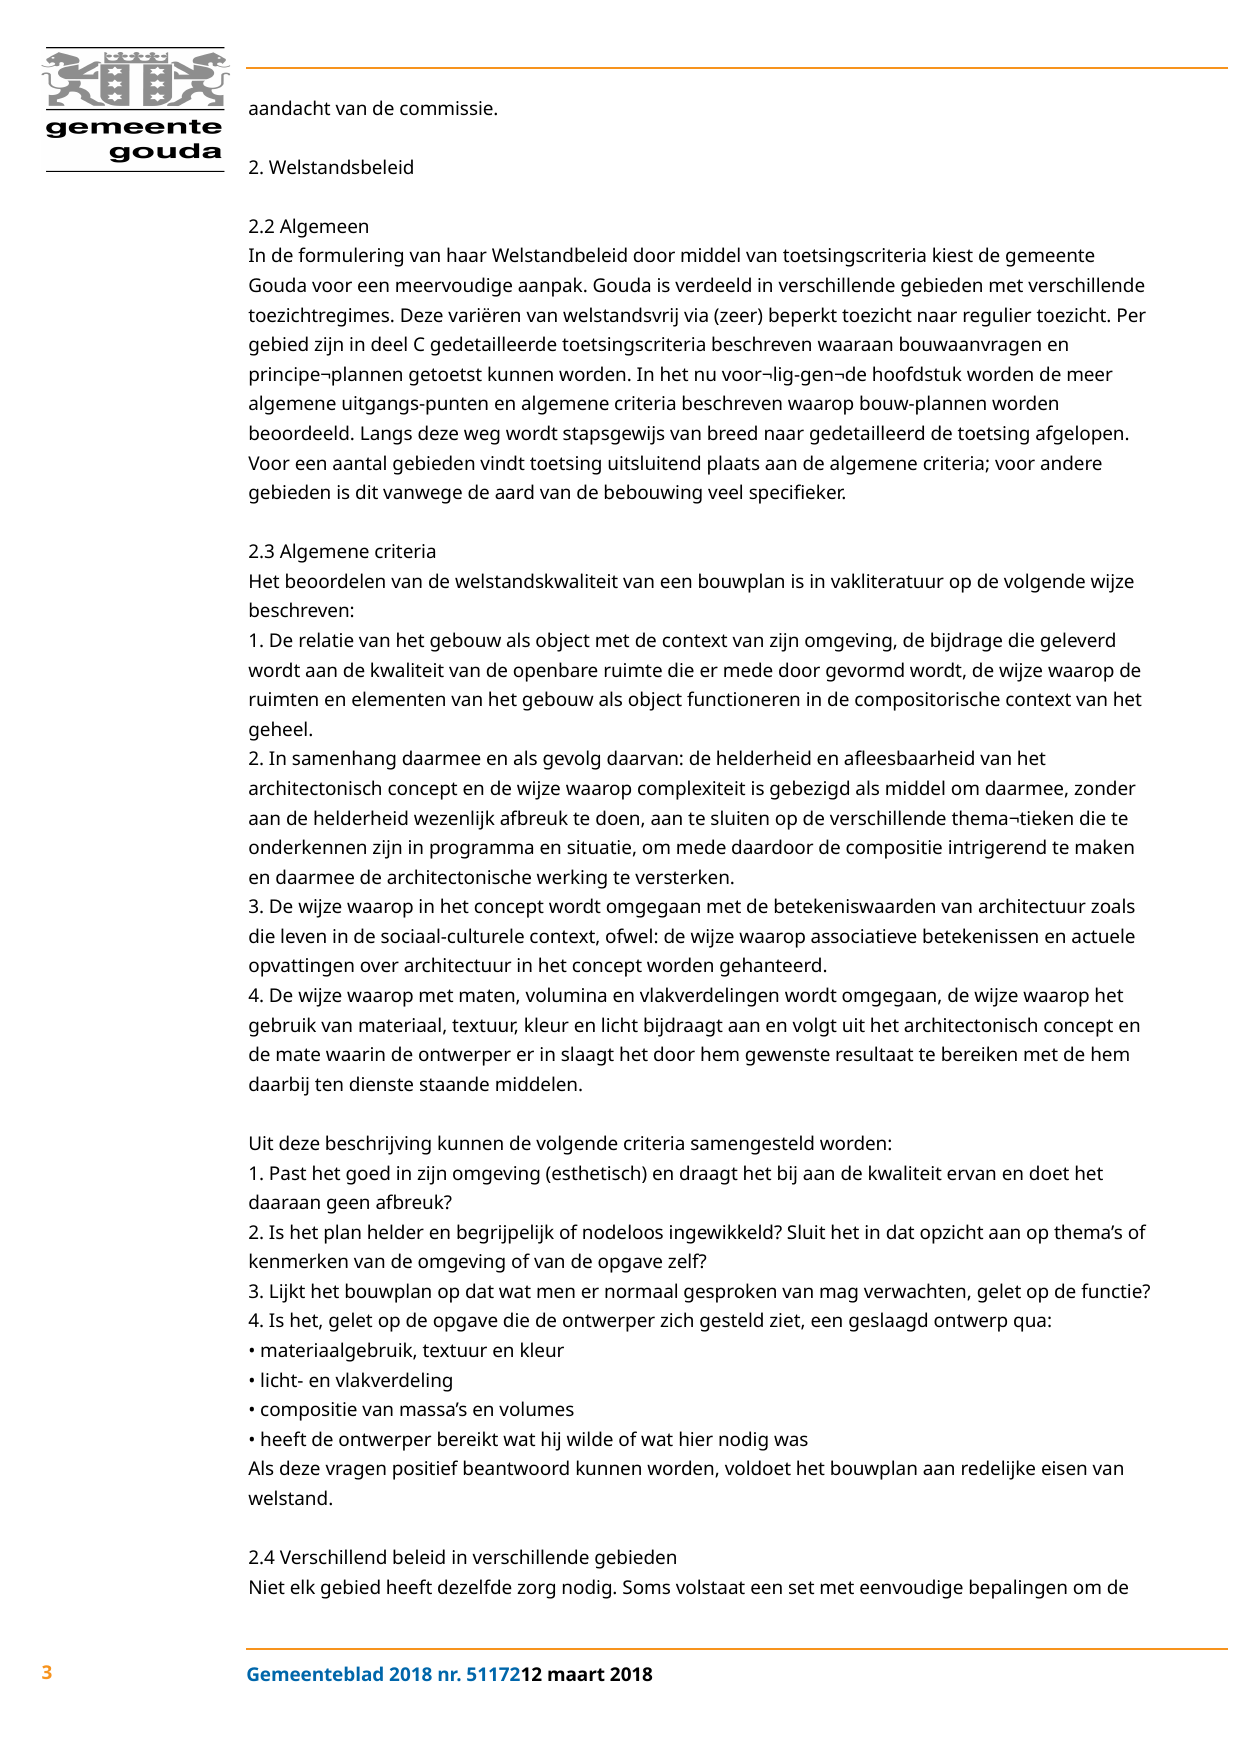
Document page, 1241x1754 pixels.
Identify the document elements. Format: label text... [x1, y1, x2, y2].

text 2.2 Algemeen [248, 213, 1152, 239]
text Uit deze beschrijving kunnen de volgende criteria samengesteld worden: [248, 1130, 1152, 1156]
text 3. De wijze waarop in het concept wordt omgegaan met de betekeniswaarden van architectuur zoals die leven in de sociaal-culturele context, ofwel: de wijze waarop associatieve betekenissen en actuele opvattingen over architectuur in het concept worden gehanteerd. [248, 893, 1152, 978]
text In de formulering van haar Welstandbeleid door middel van toetsingscriteria kiest de gemeente Gouda voor een meervoudige aanpak. Gouda is verdeeld in verschillende gebieden met verschillende toezichtregimes. Deze variëren van welstandsvrij via (zeer) beperkt toezicht naar regulier toezicht. Per gebied zijn in deel C gedetailleerde toetsingscriteria beschreven waaraan bouwaanvragen en principe¬plannen getoetst kunnen worden. In het nu voor¬lig-gen¬de hoofdstuk worden de meer algemene uitgangs-punten en algemene criteria beschreven waarop bouw-plannen worden beoordeeld. Langs deze weg wordt stapsgewijs van breed naar gedetailleerd de toetsing afgelopen. Voor een aantal gebieden vindt toetsing uitsluitend plaats aan de algemene criteria; voor andere gebieden is dit vanwege de aard van de bebouwing veel specifieker. [248, 243, 1152, 505]
text 2.3 Algemene criteria [248, 538, 1152, 564]
text 2.4 Verschillend beleid in verschillende gebieden [248, 1544, 1152, 1570]
text 4. Is het, gelet op de opgave die de ontwerper zich gesteld ziet, een geslaagd ontwerp qua: [248, 1308, 1152, 1333]
text 3. Lijkt het bouwplan op dat wat men er normaal gesproken van mag verwachten, gelet op de functie? [248, 1278, 1152, 1304]
text 4. De wijze waarop met maten, volumina en vlakverdelingen wordt omgegaan, de wijze waarop het gebruik van materiaal, textuur, kleur en licht bijdraagt aan en volgt uit het architectonisch concept en de mate waarin de ontwerper er in slaagt het door hem gewenste resultaat te bereiken met de hem daarbij ten dienste staande middelen. [248, 982, 1152, 1097]
picture [41, 47, 231, 172]
text • materiaalgebruik, textuur en kleur [248, 1337, 1152, 1363]
text aandacht van de commissie. [248, 95, 1152, 121]
text 1. Past het goed in zijn omgeving (esthetisch) en draagt het bij aan de kwaliteit ervan en doet het daaraan geen afbreuk? [248, 1160, 1152, 1215]
text 2. Welstandsbeleid [248, 154, 1152, 180]
text Niet elk gebied heeft dezelfde zorg nodig. Soms volstaat een set met eenvoudige bepalingen om de [248, 1574, 1152, 1600]
text • compositie van massa’s en volumes [248, 1396, 1152, 1422]
text Het beoordelen van de welstandskwaliteit van een bouwplan is in vakliteratuur op de volgende wijze beschreven: [248, 568, 1152, 623]
text • heeft de ontwerper bereikt wat hij wilde of wat hier nodig was [248, 1426, 1152, 1452]
text 1. De relatie van het gebouw als object met de context van zijn omgeving, de bijdrage die geleverd wordt aan de kwaliteit van de openbare ruimte die er mede door gevormd wordt, de wijze waarop de ruimten en elementen van het gebouw als object functioneren in de compositorische context van het geheel. [248, 627, 1152, 742]
text Als deze vragen positief beantwoord kunnen worden, voldoet het bouwplan aan redelijke eisen van welstand. [248, 1456, 1152, 1511]
text • licht- en vlakverdeling [248, 1367, 1152, 1393]
text 2. Is het plan helder en begrijpelijk of nodeloos ingewikkeld? Sluit het in dat opzicht aan op thema’s of kenmerken van de omgeving of van de opgave zelf? [248, 1219, 1152, 1274]
text 2. In samenhang daarmee en als gevolg daarvan: de helderheid en afleesbaarheid van het architectonisch concept en de wijze waarop complexiteit is gebezigd als middel om daarmee, zonder aan de helderheid wezenlijk afbreuk te doen, aan te sluiten op de verschillende thema¬tieken die te onderkennen zijn in programma en situatie, om mede daardoor de compositie intrigerend te maken en daarmee de architectonische werking te versterken. [248, 746, 1152, 890]
